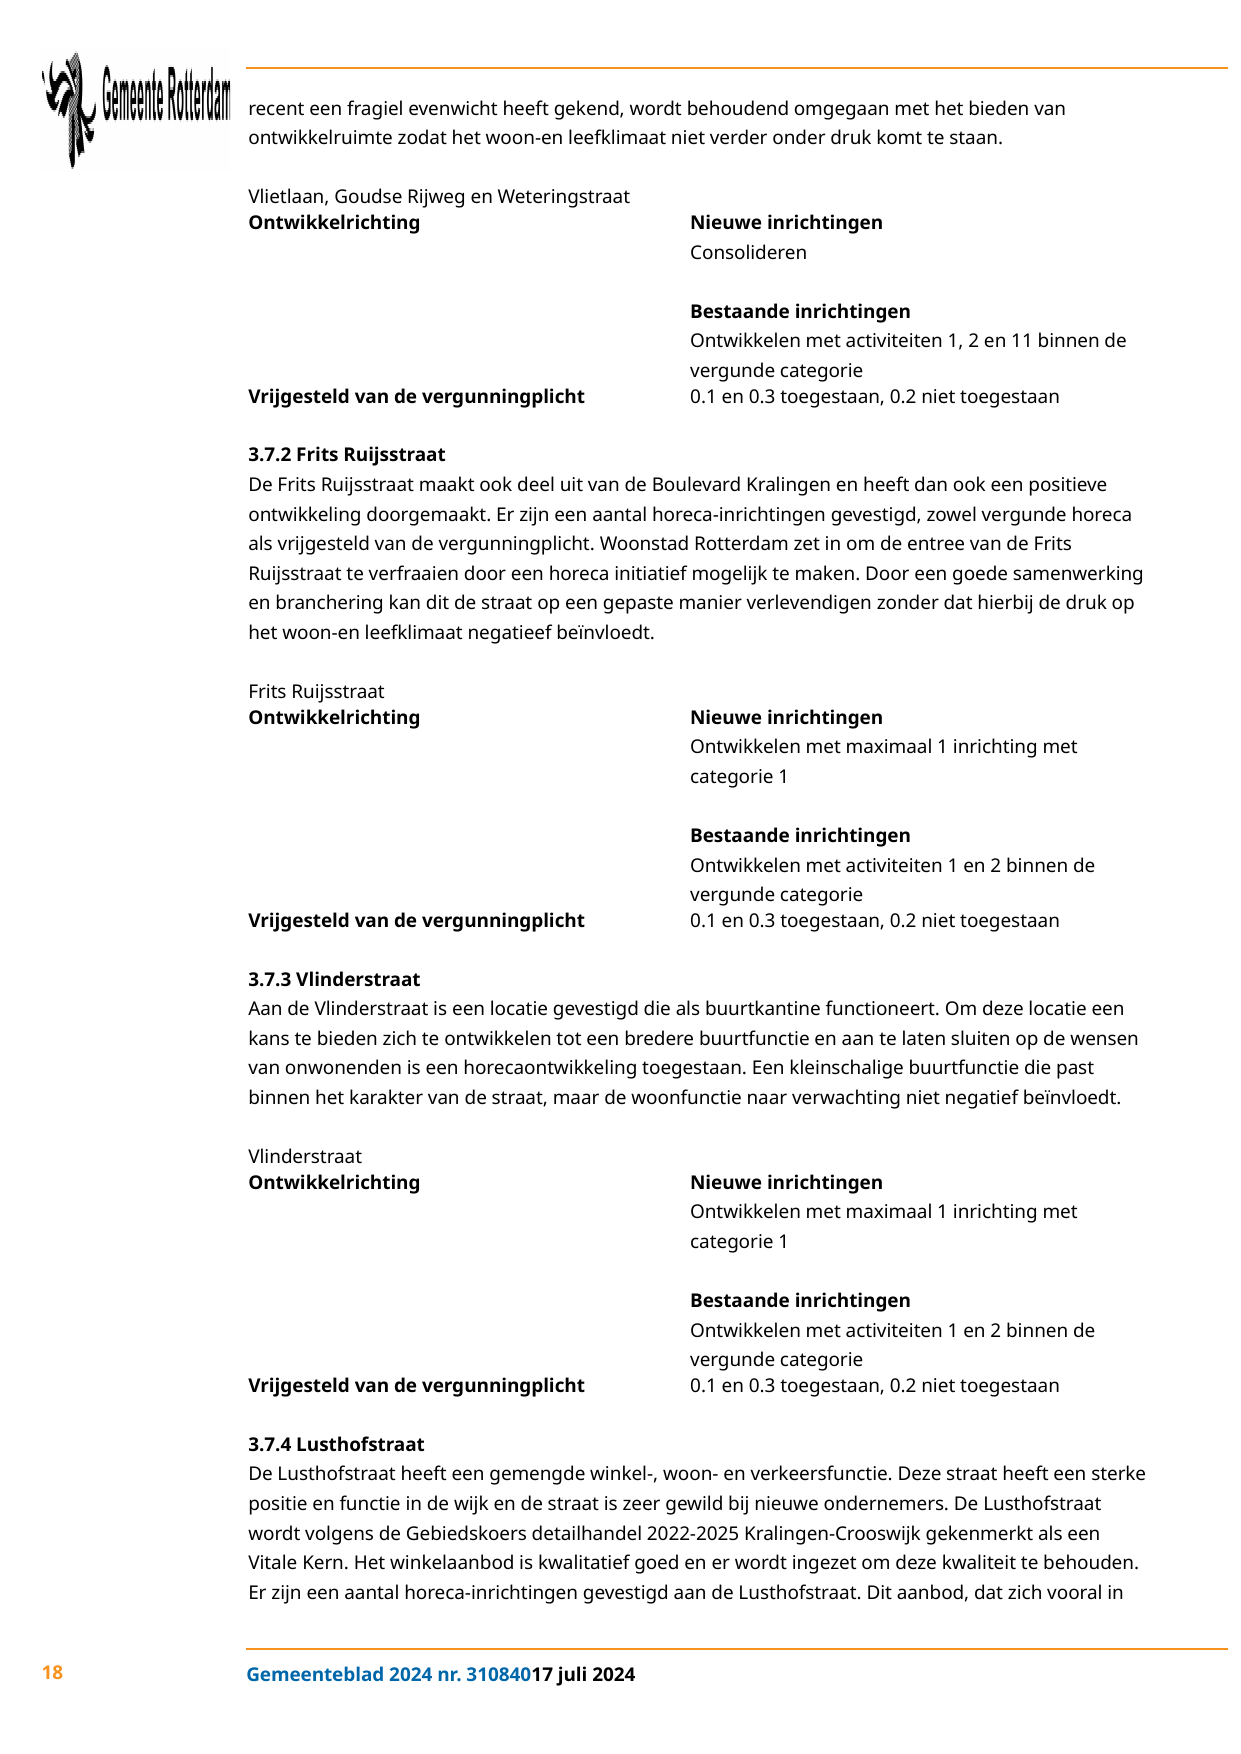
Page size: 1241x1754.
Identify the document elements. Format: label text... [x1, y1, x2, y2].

table_header Vlietlaan, Goudse Rijweg en Weteringstraat [248, 184, 1152, 209]
text recent een fragiel evenwicht heeft gekend, wordt behoudend omgegaan met het bieden van ontwikkelruimte zodat het woon-en leefklimaat niet verder onder druk komt te staan. [248, 95, 1152, 150]
table_cell Nieuwe inrichtingen Ontwikkelen met maximaal 1 inrichting met categorie 1 Bestaande inrichtingen Ontwikkelen met activiteiten 1 en 2 binnen de vergunde categorie [690, 704, 1152, 907]
table_cell Nieuwe inrichtingen Consolideren Bestaande inrichtingen Ontwikkelen met activiteiten 1, 2 en 11 binnen de vergunde categorie [690, 209, 1152, 383]
table_cell Vrijgesteld van de vergunningplicht [248, 907, 690, 933]
table_cell Ontwikkelrichting [248, 1169, 690, 1372]
picture [41, 47, 231, 172]
text 3.7.3 Vlinderstraat [248, 966, 1152, 992]
table_cell Ontwikkelrichting [248, 704, 690, 907]
table_header Frits Ruijsstraat [248, 678, 1152, 704]
text Aan de Vlinderstraat is een locatie gevestigd die als buurtkantine functioneert. Om deze locatie een kans te bieden zich te ontwikkelen tot een bredere buurtfunctie en aan te laten sluiten op de wensen van onwonenden is een horecaontwikkeling toegestaan. Een kleinschalige buurtfunctie die past binnen het karakter van de straat, maar de woonfunctie naar verwachting niet negatief beïnvloedt. [248, 995, 1152, 1110]
table_cell Nieuwe inrichtingen Ontwikkelen met maximaal 1 inrichting met categorie 1 Bestaande inrichtingen Ontwikkelen met activiteiten 1 en 2 binnen de vergunde categorie [690, 1169, 1152, 1372]
table_cell 0.1 en 0.3 toegestaan, 0.2 niet toegestaan [690, 907, 1152, 933]
text 3.7.4 Lusthofstraat [248, 1431, 1152, 1457]
table_cell 0.1 en 0.3 toegestaan, 0.2 niet toegestaan [690, 1373, 1152, 1398]
text De Frits Ruijsstraat maakt ook deel uit van de Boulevard Kralingen en heeft dan ook een positieve ontwikkeling doorgemaakt. Er zijn een aantal horeca-inrichtingen gevestigd, zowel vergunde horeca als vrijgesteld van de vergunningplicht. Woonstad Rotterdam zet in om de entree van de Frits Ruijsstraat te verfraaien door een horeca initiatief mogelijk te maken. Door een goede samenwerking en branchering kan dit de straat op een gepaste manier verlevendigen zonder dat hierbij de druk op het woon-en leefklimaat negatieef beïnvloedt. [248, 471, 1152, 645]
table_cell Vrijgesteld van de vergunningplicht [248, 1373, 690, 1398]
table_cell Vrijgesteld van de vergunningplicht [248, 383, 690, 409]
table_cell Ontwikkelrichting [248, 209, 690, 383]
table_header Vlinderstraat [248, 1144, 1152, 1169]
text 3.7.2 Frits Ruijsstraat [248, 442, 1152, 467]
text De Lusthofstraat heeft een gemengde winkel-, woon- en verkeersfunctie. Deze straat heeft een sterke positie en functie in de wijk en de straat is zeer gewild bij nieuwe ondernemers. De Lusthofstraat wordt volgens de Gebiedskoers detailhandel 2022-2025 Kralingen-Crooswijk gekenmerkt als een Vitale Kern. Het winkelaanbod is kwalitatief goed en er wordt ingezet om deze kwaliteit te behouden. Er zijn een aantal horeca-inrichtingen gevestigd aan de Lusthofstraat. Dit aanbod, dat zich vooral in [248, 1461, 1152, 1604]
table_cell 0.1 en 0.3 toegestaan, 0.2 niet toegestaan [690, 383, 1152, 409]
